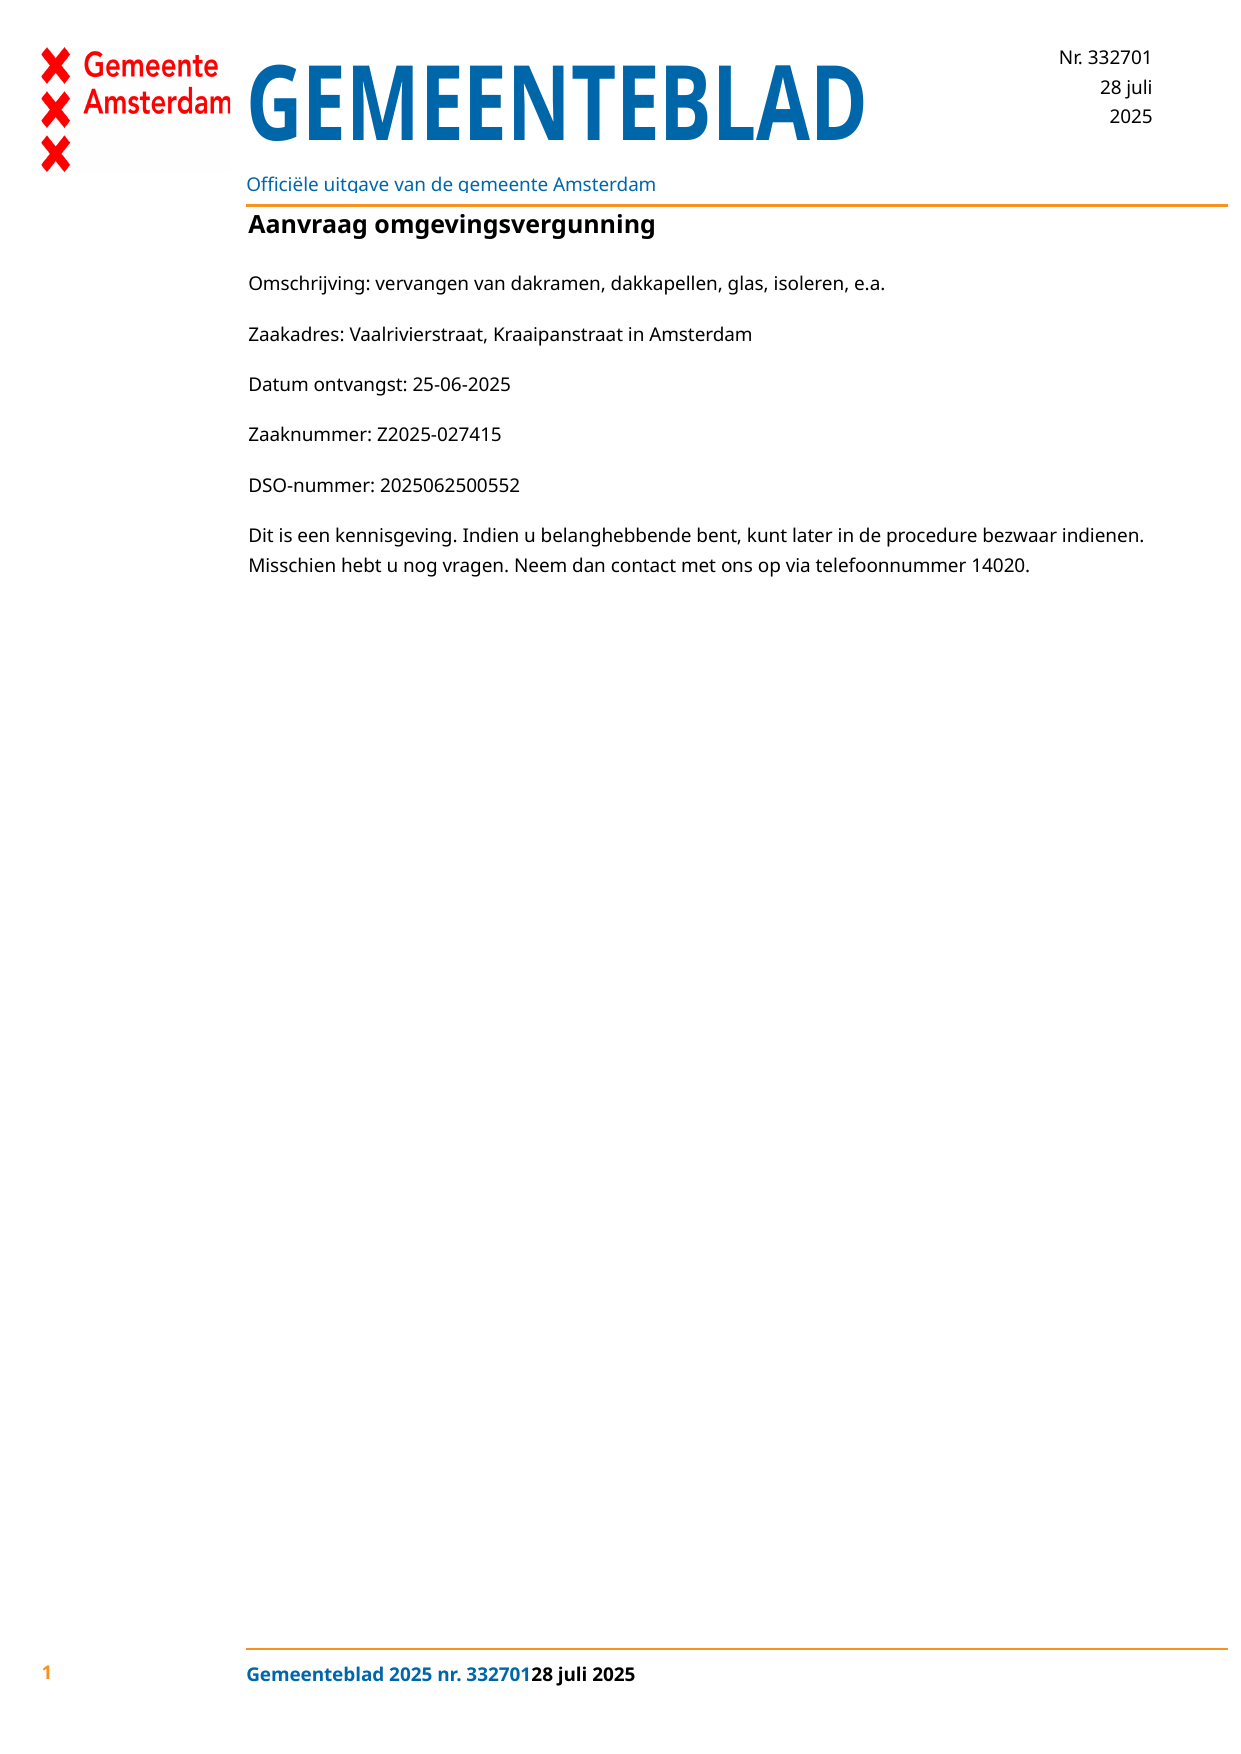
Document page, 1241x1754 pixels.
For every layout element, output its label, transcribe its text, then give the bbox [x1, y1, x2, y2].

text Zaakadres: Vaalrivierstraat, Kraaipanstraat in Amsterdam [248, 321, 1152, 346]
text Zaaknummer: Z2025-027415 [248, 422, 1152, 447]
text Aanvraag omgevingsvergunning [248, 207, 1152, 241]
picture [41, 47, 231, 172]
text DSO-nummer: 2025062500552 [248, 472, 1152, 498]
text Omschrijving: vervangen van dakramen, dakkapellen, glas, isoleren, e.a. [248, 270, 1152, 296]
text Datum ontvangst: 25-06-2025 [248, 371, 1152, 397]
text Dit is een kennisgeving. Indien u belanghebbende bent, kunt later in de procedure bezwaar indienen. Misschien hebt u nog vragen. Neem dan contact met ons op via telefoonnummer 14020. [248, 522, 1152, 578]
